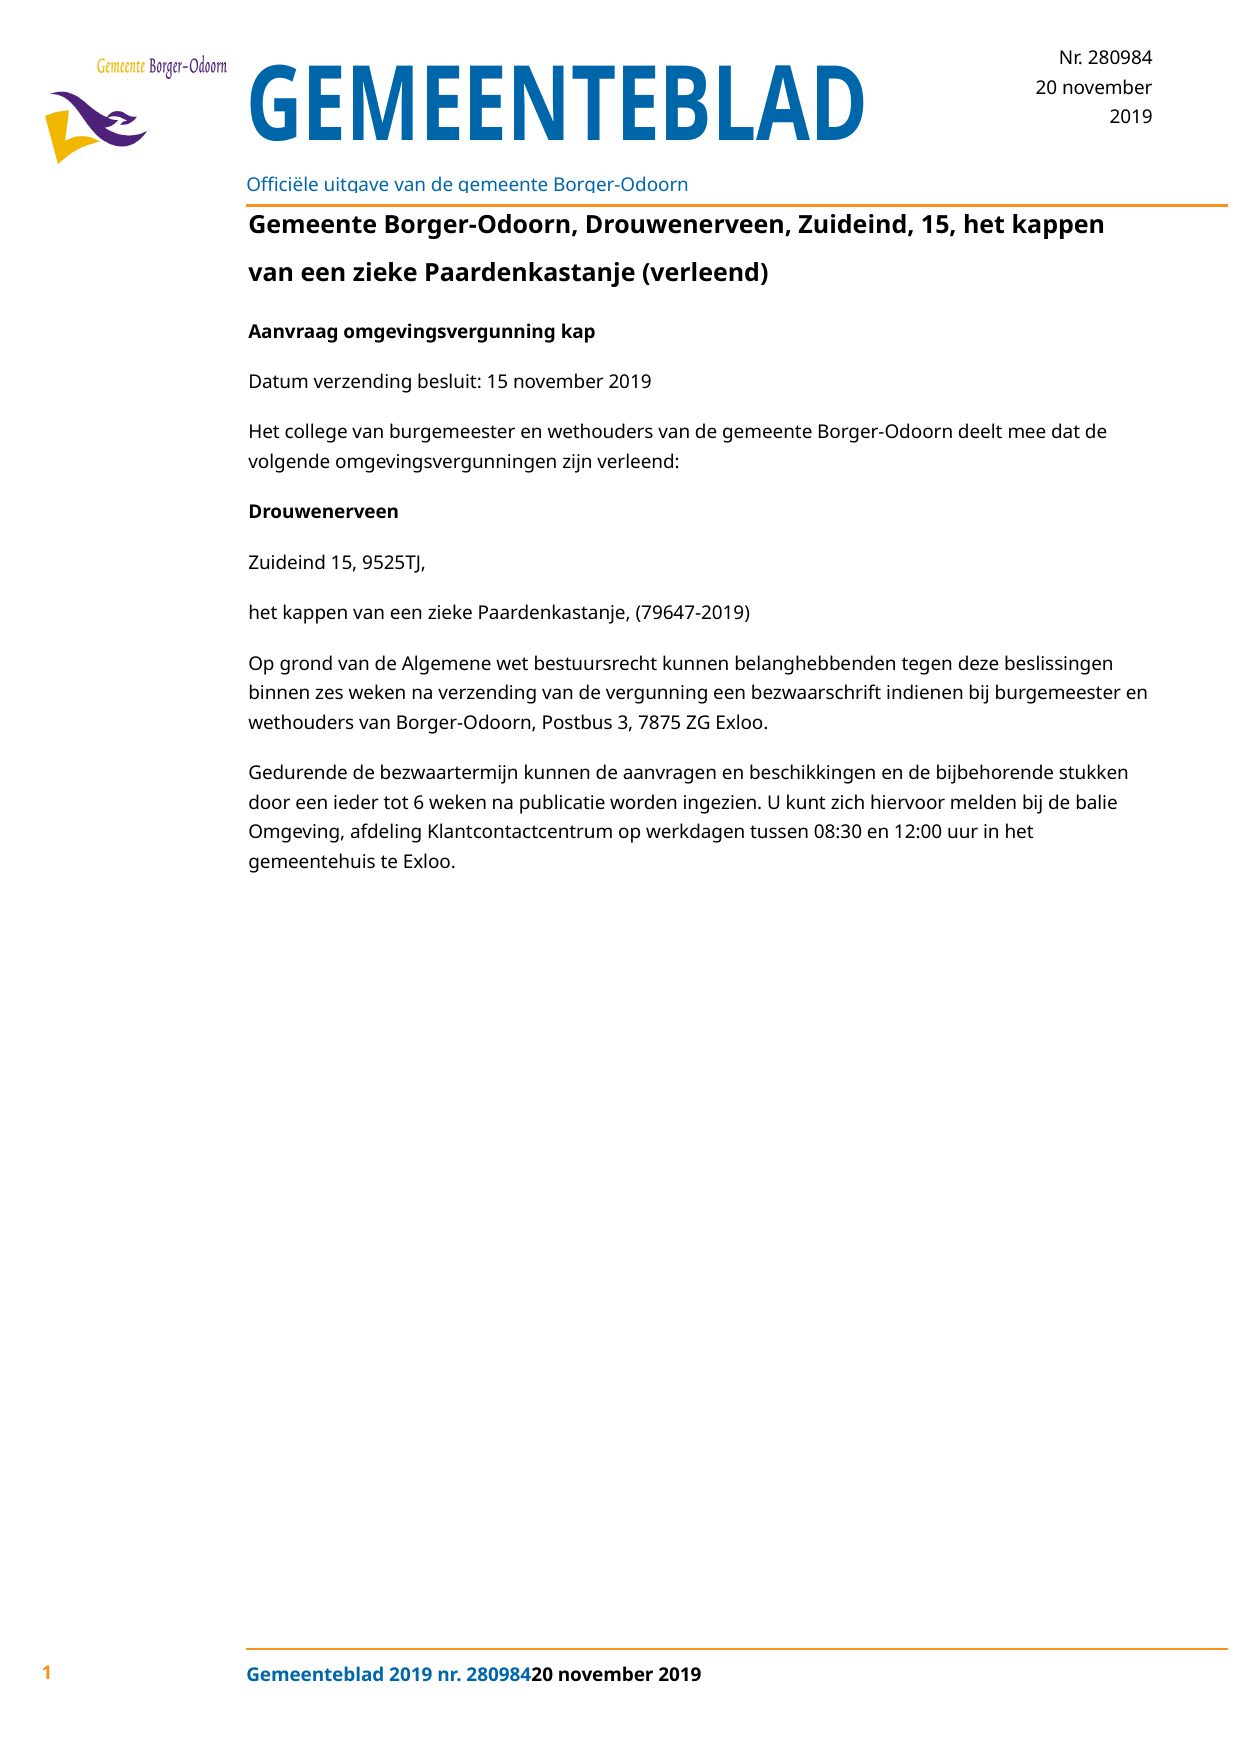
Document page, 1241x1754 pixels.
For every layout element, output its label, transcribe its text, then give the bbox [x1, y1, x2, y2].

text Het college van burgemeester en wethouders van de gemeente Borger-Odoorn deelt mee dat de volgende omgevingsvergunningen zijn verleend: [248, 419, 1152, 474]
text Drouwenerveen [248, 499, 1152, 524]
text Gemeente Borger-Odoorn, Drouwenerveen, Zuideind, 15, het kappen van een zieke Paardenkastanje (verleend) [248, 207, 1152, 288]
text Zuideind 15, 9525TJ, [248, 549, 1152, 575]
text Gedurende de bezwaartermijn kunnen de aanvragen en beschikkingen en de bijbehorende stukken door een ieder tot 6 weken na publicatie worden ingezien. U kunt zich hiervoor melden bij de balie Omgeving, afdeling Klantcontactcentrum op werkdagen tussen 08:30 en 12:00 uur in het gemeentehuis te Exloo. [248, 759, 1152, 874]
text Aanvraag omgevingsvergunning kap [248, 318, 1152, 344]
text Datum verzending besluit: 15 november 2019 [248, 368, 1152, 394]
text het kappen van een zieke Paardenkastanje, (79647-2019) [248, 599, 1152, 625]
text Op grond van de Algemene wet bestuursrecht kunnen belanghebbenden tegen deze beslissingen binnen zes weken na verzending van de vergunning een bezwaarschrift indienen bij burgemeester en wethouders van Borger-Odoorn, Postbus 3, 7875 ZG Exloo. [248, 650, 1152, 735]
picture [41, 47, 231, 172]
